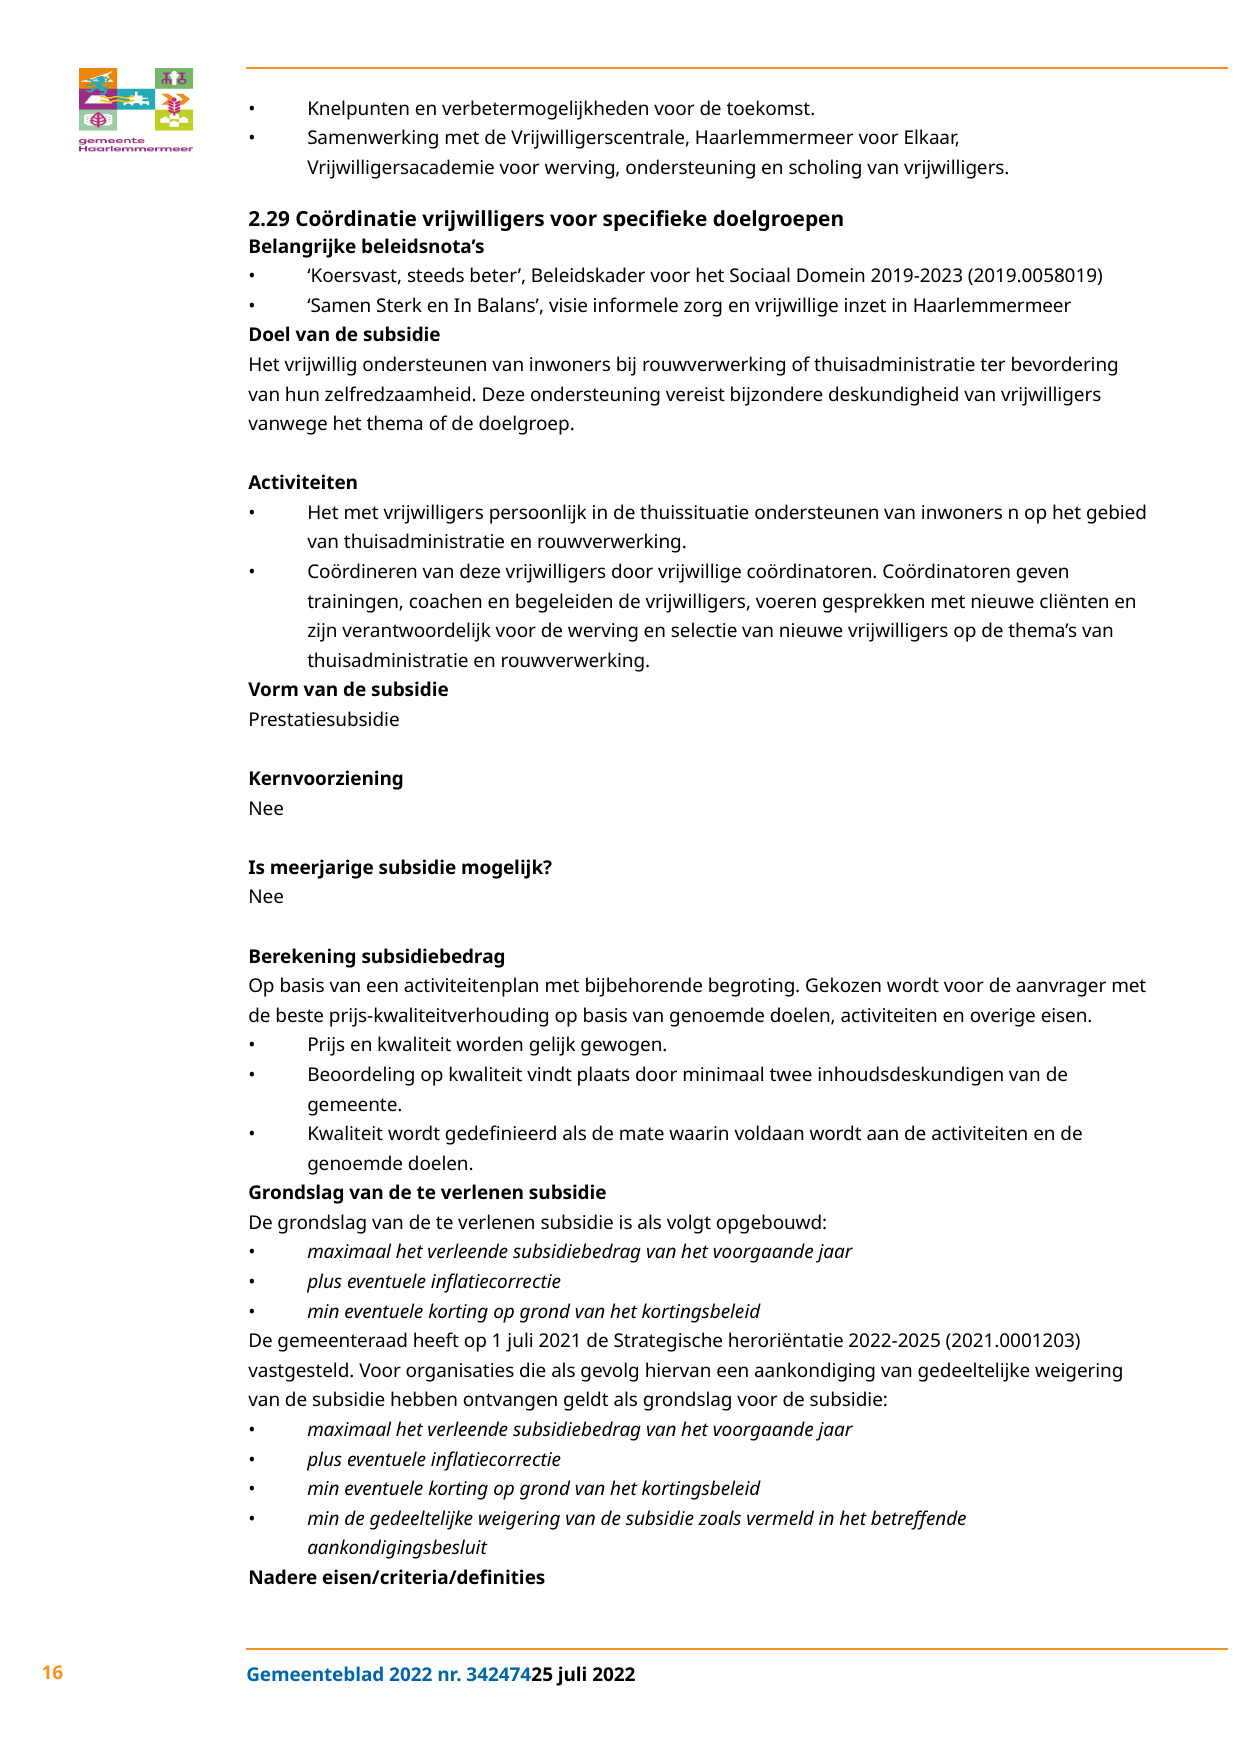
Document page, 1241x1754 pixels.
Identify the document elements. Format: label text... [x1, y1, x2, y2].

list min eventuele korting op grond van het kortingsbeleid [248, 1298, 1152, 1323]
list ‘Samen Sterk en In Balans’, visie informele zorg en vrijwillige inzet in Haarlemmermeer [248, 292, 1152, 318]
text Berekening subsidiebedrag [248, 943, 1152, 968]
picture [41, 47, 231, 172]
list plus eventuele inflatiecorrectie [248, 1446, 1152, 1471]
text Nee [248, 795, 1152, 821]
list Kwaliteit wordt gedefinieerd als de mate waarin voldaan wordt aan de activiteiten en de genoemde doelen. [248, 1120, 1152, 1176]
text De gemeenteraad heeft op 1 juli 2021 de Strategische heroriëntatie 2022-2025 (2021.0001203) vastgesteld. Voor organisaties die als gevolg hiervan een aankondiging van gedeeltelijke weigering van de subsidie hebben ontvangen geldt als grondslag voor de subsidie: [248, 1327, 1152, 1412]
text Het vrijwillig ondersteunen van inwoners bij rouwverwerking of thuisadministratie ter bevordering van hun zelfredzaamheid. Deze ondersteuning vereist bijzondere deskundigheid van vrijwilligers vanwege het thema of de doelgroep. [248, 351, 1152, 436]
list Het met vrijwilligers persoonlijk in de thuissituatie ondersteunen van inwoners n op het gebied van thuisadministratie en rouwverwerking. [248, 499, 1152, 554]
text Prestatiesubsidie [248, 706, 1152, 732]
list maximaal het verleende subsidiebedrag van het voorgaande jaar [248, 1416, 1152, 1442]
list maximaal het verleende subsidiebedrag van het voorgaande jaar [248, 1239, 1152, 1264]
text De grondslag van de te verlenen subsidie is als volgt opgebouwd: [248, 1209, 1152, 1235]
list min eventuele korting op grond van het kortingsbeleid [248, 1475, 1152, 1501]
text Op basis van een activiteitenplan met bijbehorende begroting. Gekozen wordt voor de aanvrager met de beste prijs-kwaliteitverhouding op basis van genoemde doelen, activiteiten en overige eisen. [248, 972, 1152, 1028]
list Prijs en kwaliteit worden gelijk gewogen. [248, 1032, 1152, 1057]
text Is meerjarige subsidie mogelijk? [248, 854, 1152, 880]
text Vorm van de subsidie [248, 677, 1152, 702]
text Nee [248, 884, 1152, 909]
list plus eventuele inflatiecorrectie [248, 1268, 1152, 1294]
list Knelpunten en verbetermogelijkheden voor de toekomst. [248, 95, 1152, 121]
list ‘Koersvast, steeds beter’, Beleidskader voor het Sociaal Domein 2019-2023 (2019.0058019) [248, 262, 1152, 288]
list Beoordeling op kwaliteit vindt plaats door minimaal twee inhoudsdeskundigen van de gemeente. [248, 1061, 1152, 1116]
text Nadere eisen/criteria/definities [248, 1564, 1152, 1590]
text Belangrijke beleidsnota’s [248, 233, 1152, 258]
text 2.29 Coördinatie vrijwilligers voor specifieke doelgroepen [248, 204, 1152, 233]
text Grondslag van de te verlenen subsidie [248, 1179, 1152, 1205]
list min de gedeeltelijke weigering van de subsidie zoals vermeld in het betreffende aankondigingsbesluit [248, 1505, 1152, 1560]
list Samenwerking met de Vrijwilligerscentrale, Haarlemmermeer voor Elkaar, Vrijwilligersacademie voor werving, ondersteuning en scholing van vrijwilligers. [248, 124, 1152, 180]
list Coördineren van deze vrijwilligers door vrijwillige coördinatoren. Coördinatoren geven trainingen, coachen en begeleiden de vrijwilligers, voeren gesprekken met nieuwe cliënten en zijn verantwoordelijk voor de werving en selectie van nieuwe vrijwilligers op de thema’s van thuisadministratie en rouwverwerking. [248, 558, 1152, 673]
text Doel van de subsidie [248, 322, 1152, 347]
text Activiteiten [248, 469, 1152, 495]
text Kernvoorziening [248, 765, 1152, 791]
